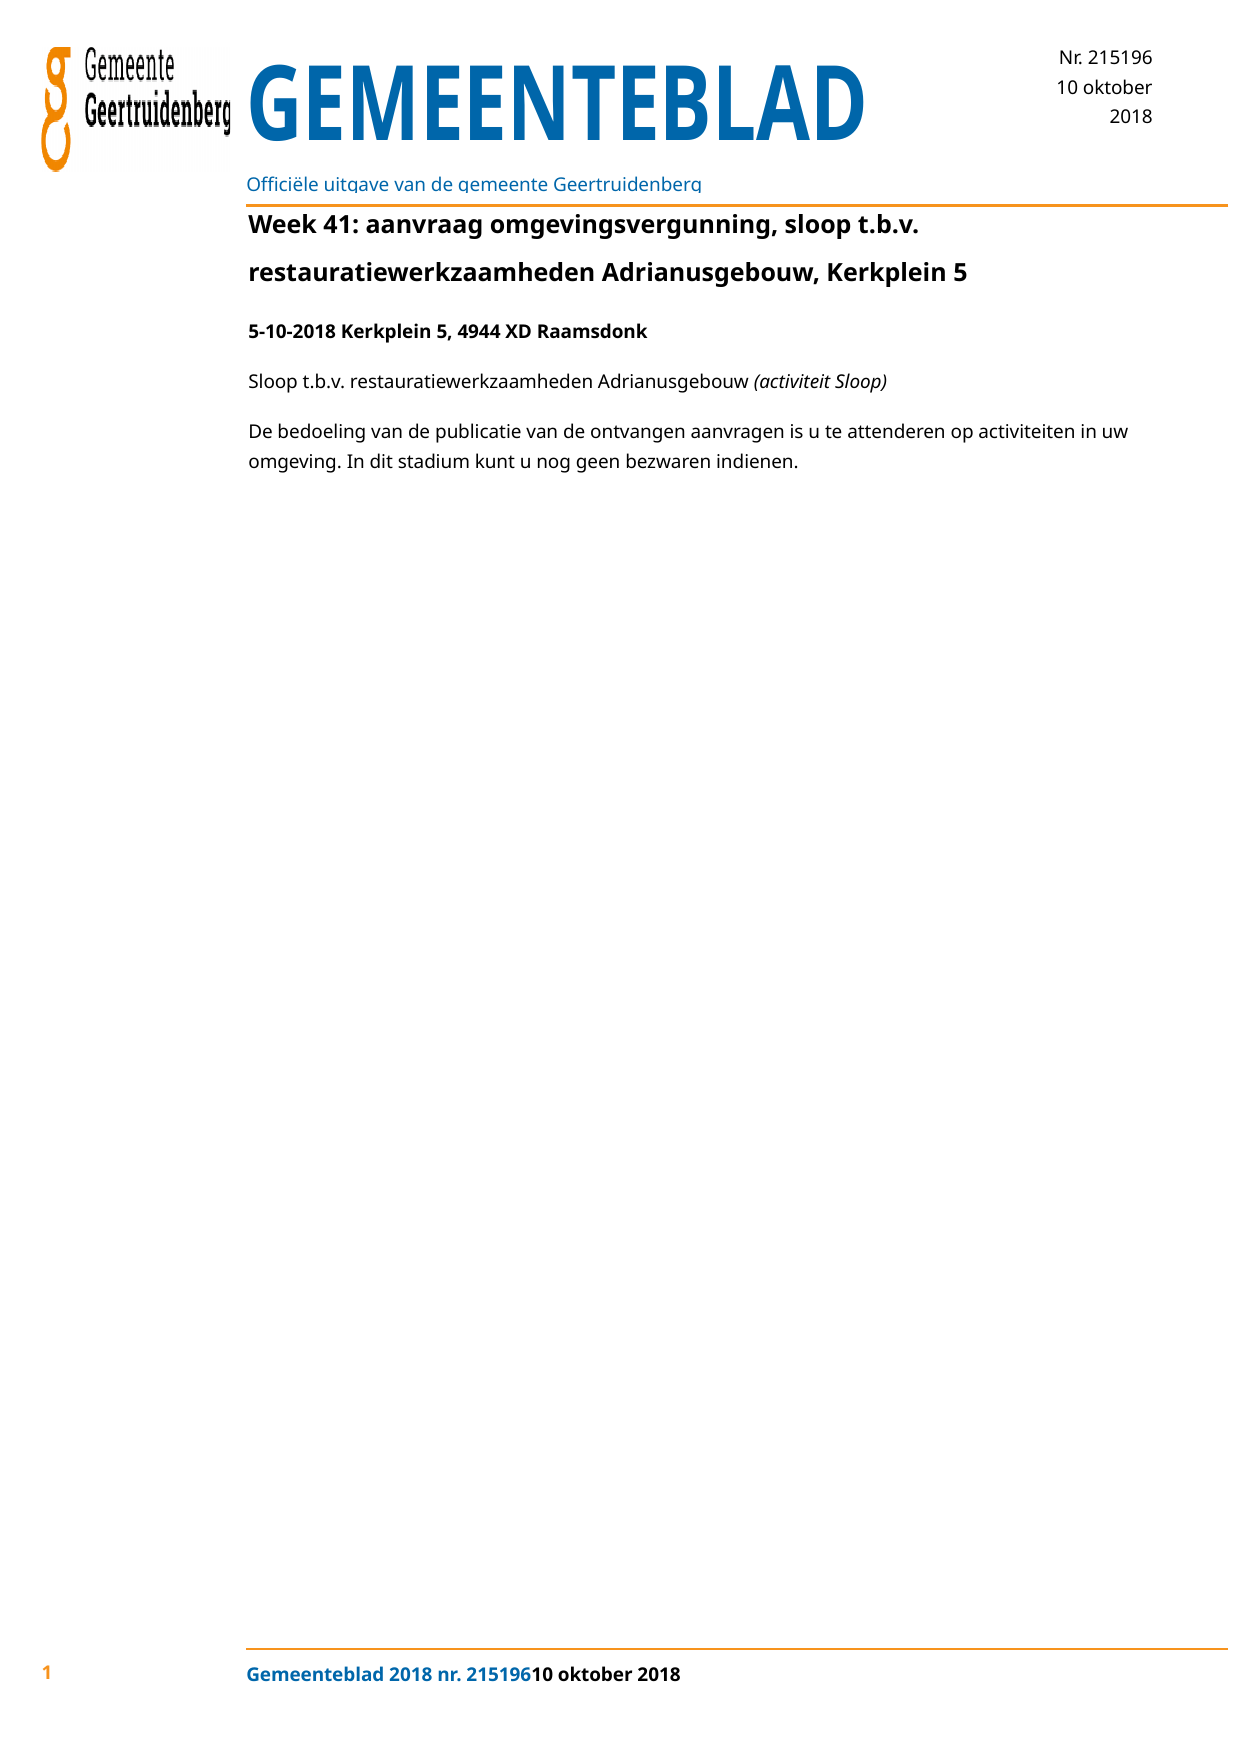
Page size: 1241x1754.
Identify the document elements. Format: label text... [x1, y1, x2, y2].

picture [41, 47, 231, 172]
text Week 41: aanvraag omgevingsvergunning, sloop t.b.v. restauratiewerkzaamheden Adrianusgebouw, Kerkplein 5 [248, 207, 1152, 288]
text Sloop t.b.v. restauratiewerkzaamheden Adrianusgebouw (activiteit Sloop) [248, 368, 1152, 394]
text De bedoeling van de publicatie van de ontvangen aanvragen is u te attenderen op activiteiten in uw omgeving. In dit stadium kunt u nog geen bezwaren indienen. [248, 419, 1152, 474]
text 5-10-2018 Kerkplein 5, 4944 XD Raamsdonk [248, 318, 1152, 344]
